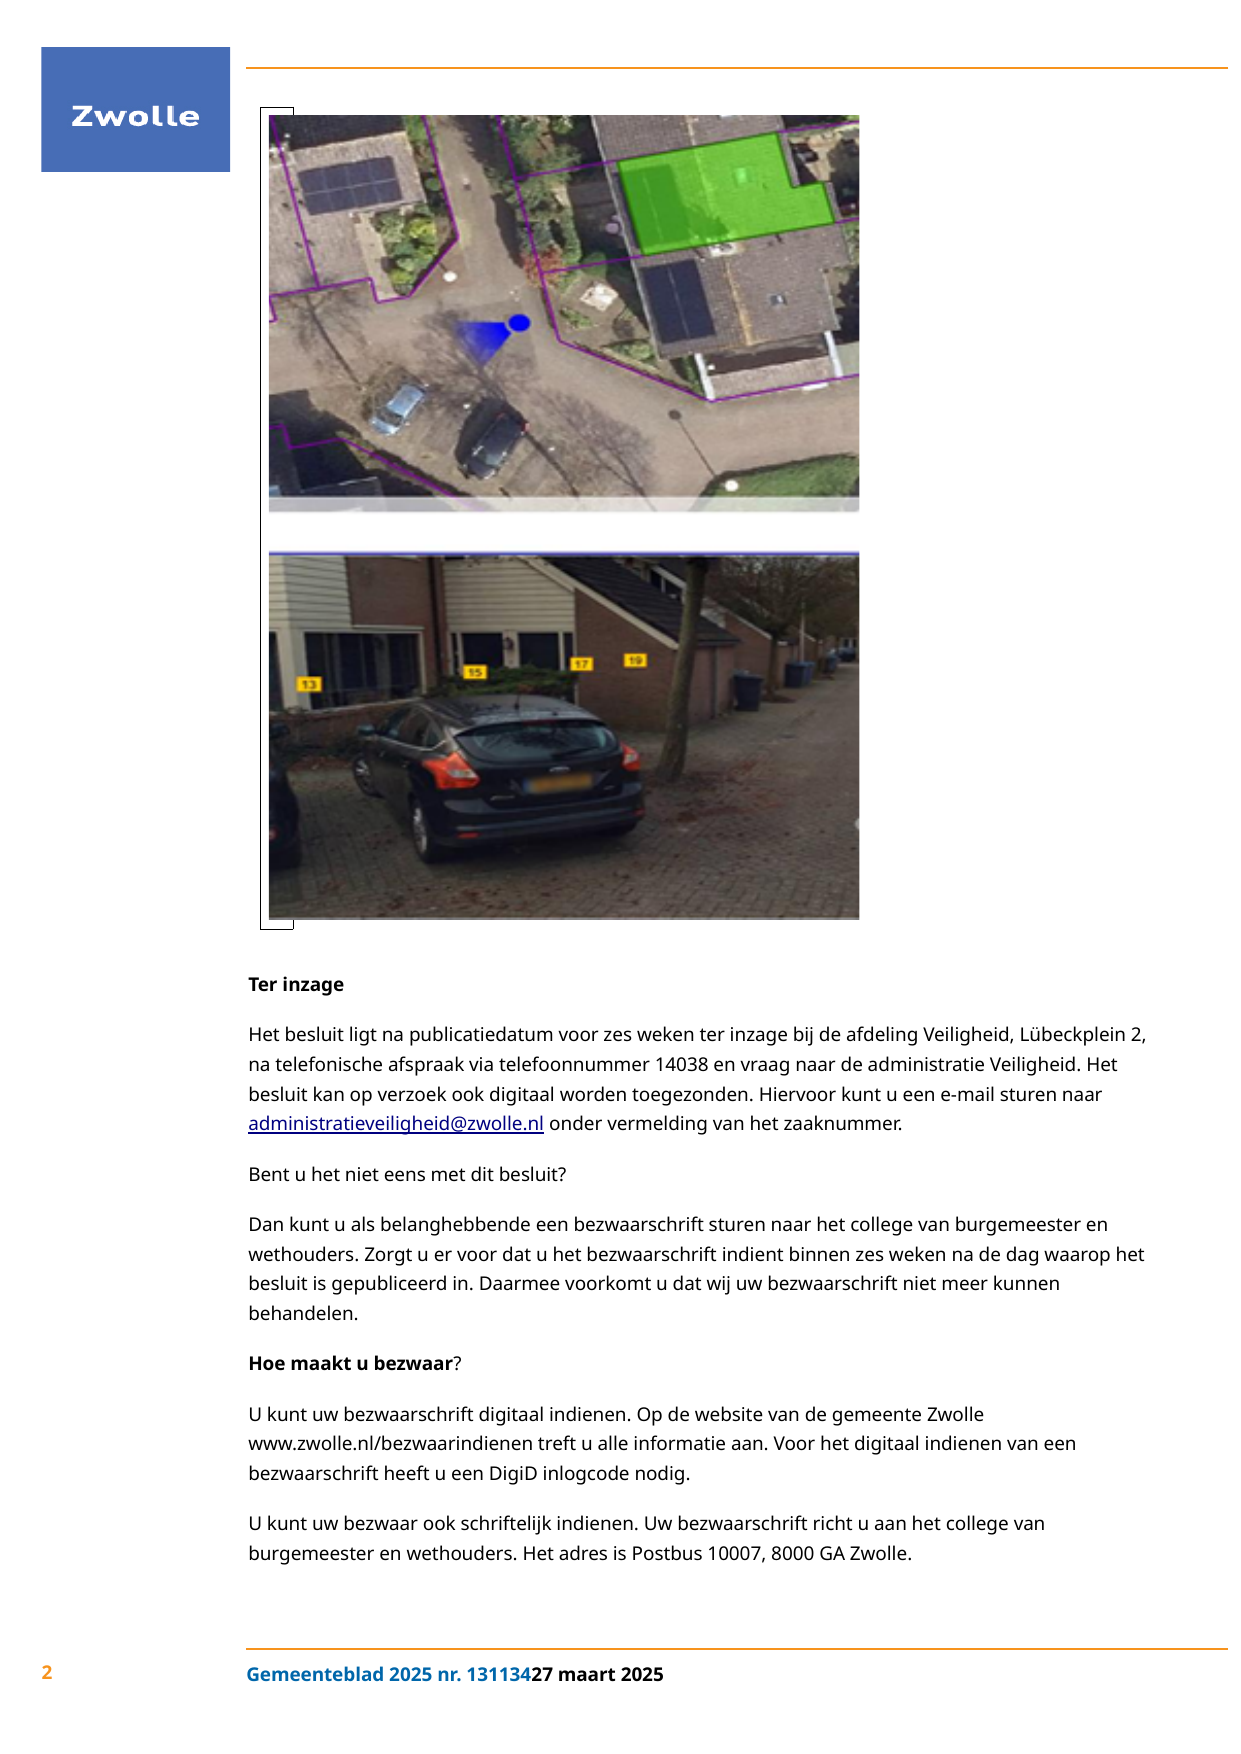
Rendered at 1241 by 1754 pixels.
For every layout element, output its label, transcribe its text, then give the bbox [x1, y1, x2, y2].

picture [268, 115, 860, 920]
text Bent u het niet eens met dit besluit? [248, 1161, 1152, 1186]
text Het besluit ligt na publicatiedatum voor zes weken ter inzage bij de afdeling Veiligheid, Lübeckplein 2, na telefonische afspraak via telefoonnummer 14038 en vraag naar de administratie Veiligheid. Het besluit kan op verzoek ook digitaal worden toegezonden. Hiervoor kunt u een e-mail sturen naar administratieveiligheid@zwolle.nl onder vermelding van het zaaknummer. [248, 1022, 1152, 1136]
text Dan kunt u als belanghebbende een bezwaarschrift sturen naar het college van burgemeester en wethouders. Zorgt u er voor dat u het bezwaarschrift indient binnen zes weken na de dag waarop het besluit is gepubliceerd in. Daarmee voorkomt u dat wij uw bezwaarschrift niet meer kunnen behandelen. [248, 1211, 1152, 1326]
text U kunt uw bezwaar ook schriftelijk indienen. Uw bezwaarschrift richt u aan het college van burgemeester en wethouders. Het adres is Postbus 10007, 8000 GA Zwolle. [248, 1510, 1152, 1566]
text Hoe maakt u bezwaar? [248, 1350, 1152, 1376]
text U kunt uw bezwaarschrift digitaal indienen. Op de website van de gemeente Zwolle www.zwolle.nl/bezwaarindienen treft u alle informatie aan. Voor het digitaal indienen van een bezwaarschrift heeft u een DigiD inlogcode nodig. [248, 1401, 1152, 1486]
text Ter inzage [248, 971, 1152, 997]
picture [41, 47, 231, 172]
